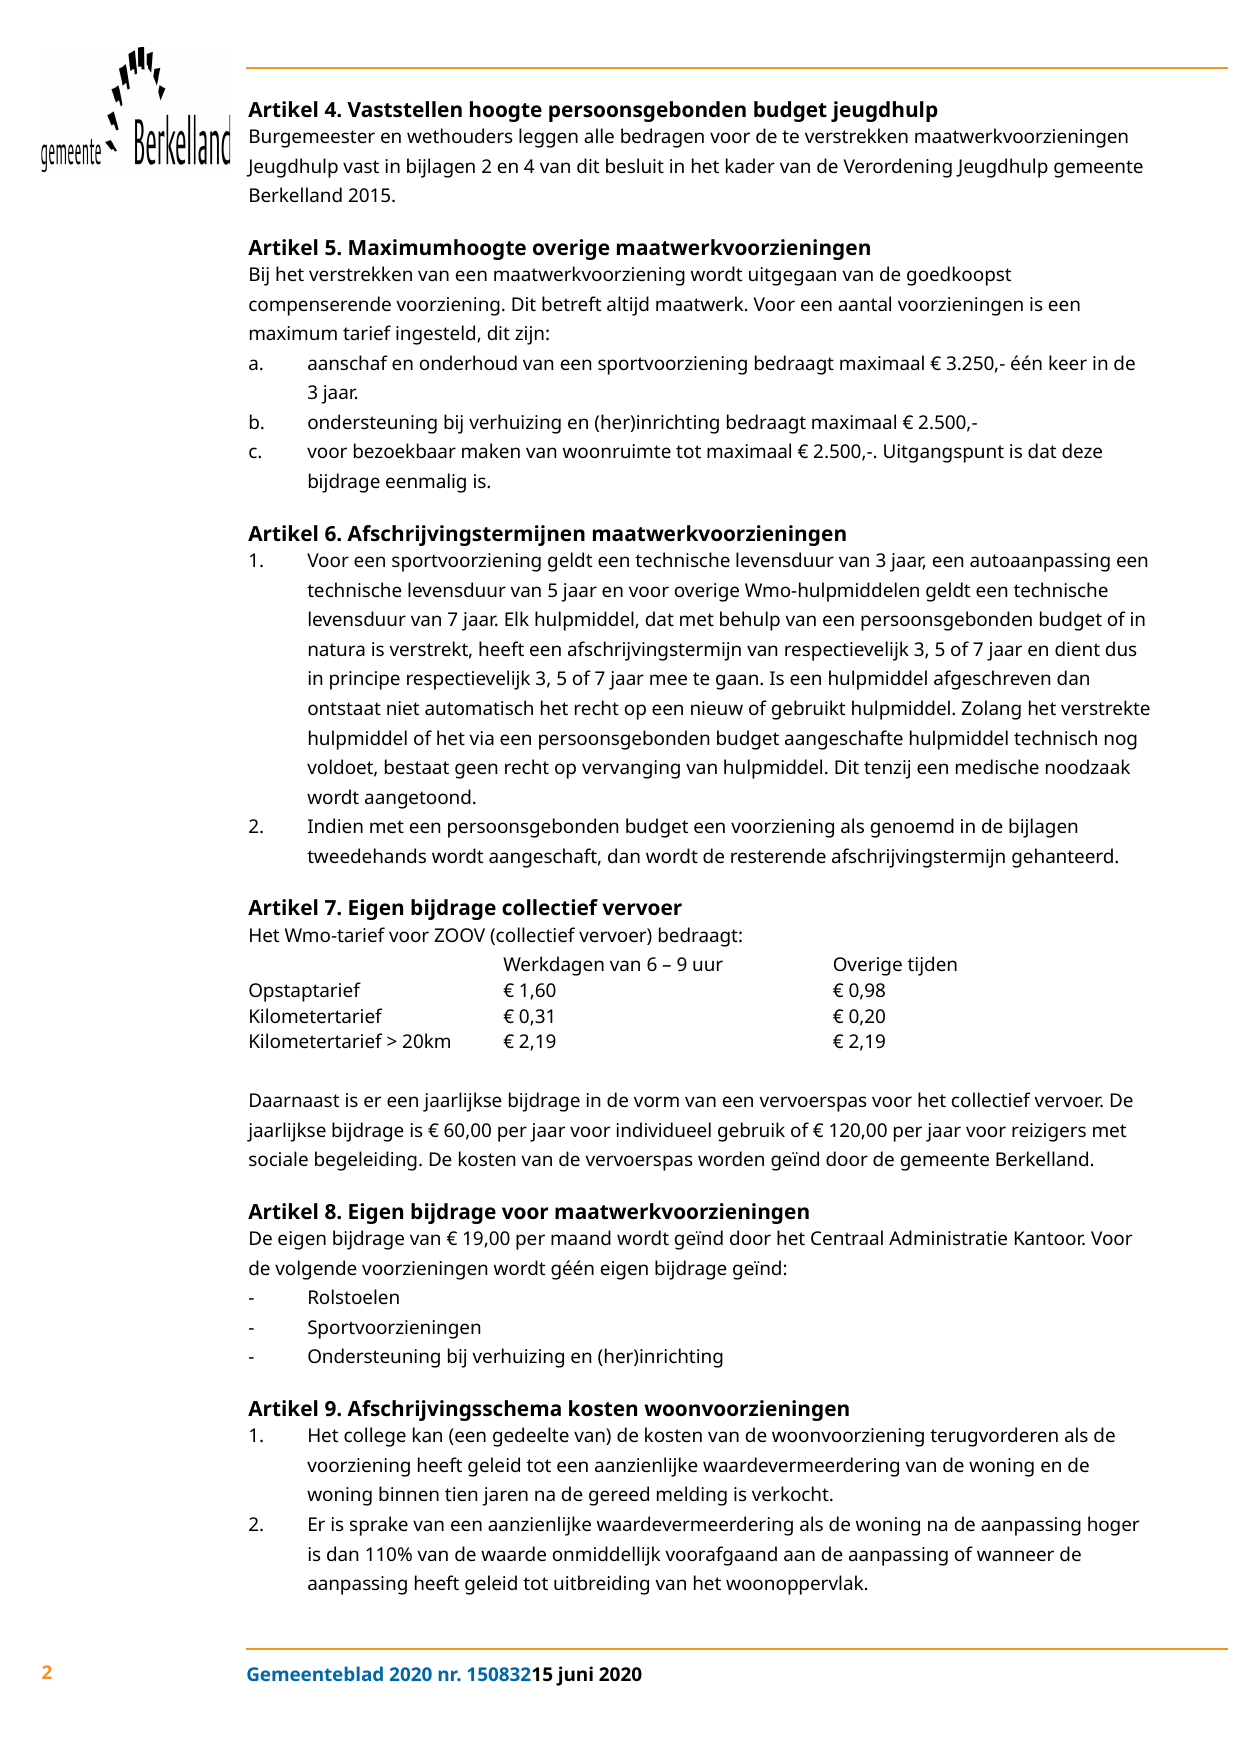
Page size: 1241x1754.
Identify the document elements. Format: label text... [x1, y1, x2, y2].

list ondersteuning bij verhuizing en (her)inrichting bedraagt maximaal € 2.500,- [248, 409, 1152, 435]
list Sportvoorzieningen [248, 1314, 1152, 1340]
table_cell € 0,20 [833, 1003, 1152, 1029]
table_cell € 2,19 [503, 1029, 833, 1054]
text Bij het verstrekken van een maatwerkvoorziening wordt uitgegaan van de goedkoopst compenserende voorziening. Dit betreft altijd maatwerk. Voor een aantal voorzieningen is een maximum tarief ingesteld, dit zijn: [248, 261, 1152, 346]
text Artikel 7. Eigen bijdrage collectief vervoer [248, 893, 1152, 922]
table_header Werkdagen van 6 – 9 uur [503, 952, 833, 977]
text Artikel 8. Eigen bijdrage voor maatwerkvoorzieningen [248, 1197, 1152, 1225]
table_cell € 2,19 [833, 1029, 1152, 1054]
table_header Overige tijden [833, 952, 1152, 977]
list voor bezoekbaar maken van woonruimte tot maximaal € 2.500,-. Uitgangspunt is dat deze bijdrage eenmalig is. [248, 439, 1152, 494]
list Indien met een persoonsgebonden budget een voorziening als genoemd in de bijlagen tweedehands wordt aangeschaft, dan wordt de resterende afschrijvingstermijn gehanteerd. [248, 813, 1152, 869]
table_cell Opstaptarief [248, 977, 503, 1003]
list aanschaf en onderhoud van een sportvoorziening bedraagt maximaal € 3.250,- één keer in de 3 jaar. [248, 350, 1152, 405]
text Daarnaast is er een jaarlijkse bijdrage in de vorm van een vervoerspas voor het collectief vervoer. De jaarlijkse bijdrage is € 60,00 per jaar voor individueel gebruik of € 120,00 per jaar voor reizigers met sociale begeleiding. De kosten van de vervoerspas worden geïnd door de gemeente Berkelland. [248, 1087, 1152, 1172]
text Artikel 6. Afschrijvingstermijnen maatwerkvoorzieningen [248, 519, 1152, 547]
text Artikel 4. Vaststellen hoogte persoonsgebonden budget jeugdhulp [248, 95, 1152, 123]
text Artikel 9. Afschrijvingsschema kosten woonvoorzieningen [248, 1394, 1152, 1422]
list Ondersteuning bij verhuizing en (her)inrichting [248, 1344, 1152, 1369]
table_cell € 0,98 [833, 977, 1152, 1003]
text Burgemeester en wethouders leggen alle bedragen voor de te verstrekken maatwerkvoorzieningen Jeugdhulp vast in bijlagen 2 en 4 van dit besluit in het kader van de Verordening Jeugdhulp gemeente Berkelland 2015. [248, 123, 1152, 208]
text Het Wmo-tarief voor ZOOV (collectief vervoer) bedraagt: [248, 922, 1152, 948]
text De eigen bijdrage van € 19,00 per maand wordt geïnd door het Centraal Administratie Kantoor. Voor de volgende voorzieningen wordt géén eigen bijdrage geïnd: [248, 1225, 1152, 1281]
list Er is sprake van een aanzienlijke waardevermeerdering als de woning na de aanpassing hoger is dan 110% van de waarde onmiddellijk voorafgaand aan de aanpassing of wanneer de aanpassing heeft geleid tot uitbreiding van het woonoppervlak. [248, 1511, 1152, 1596]
picture [41, 47, 231, 172]
table_cell € 1,60 [503, 977, 833, 1003]
table_cell Kilometertarief > 20km [248, 1029, 503, 1054]
list Voor een sportvoorziening geldt een technische levensduur van 3 jaar, een autoaanpassing een technische levensduur van 5 jaar en voor overige Wmo-hulpmiddelen geldt een technische levensduur van 7 jaar. Elk hulpmiddel, dat met behulp van een persoonsgebonden budget of in natura is verstrekt, heeft een afschrijvingstermijn van respectievelijk 3, 5 of 7 jaar en dient dus in principe respectievelijk 3, 5 of 7 jaar mee te gaan. Is een hulpmiddel afgeschreven dan ontstaat niet automatisch het recht op een nieuw of gebruikt hulpmiddel. Zolang het verstrekte hulpmiddel of het via een persoonsgebonden budget aangeschafte hulpmiddel technisch nog voldoet, bestaat geen recht op vervanging van hulpmiddel. Dit tenzij een medische noodzaak wordt aangetoond. [248, 547, 1152, 809]
table_cell Kilometertarief [248, 1003, 503, 1029]
table_header [248, 952, 503, 977]
table_cell € 0,31 [503, 1003, 833, 1029]
text Artikel 5. Maximumhoogte overige maatwerkvoorzieningen [248, 233, 1152, 261]
list Het college kan (een gedeelte van) de kosten van de woonvoorziening terugvorderen als de voorziening heeft geleid tot een aanzienlijke waardevermeerdering van de woning en de woning binnen tien jaren na de gereed melding is verkocht. [248, 1422, 1152, 1507]
list Rolstoelen [248, 1284, 1152, 1310]
